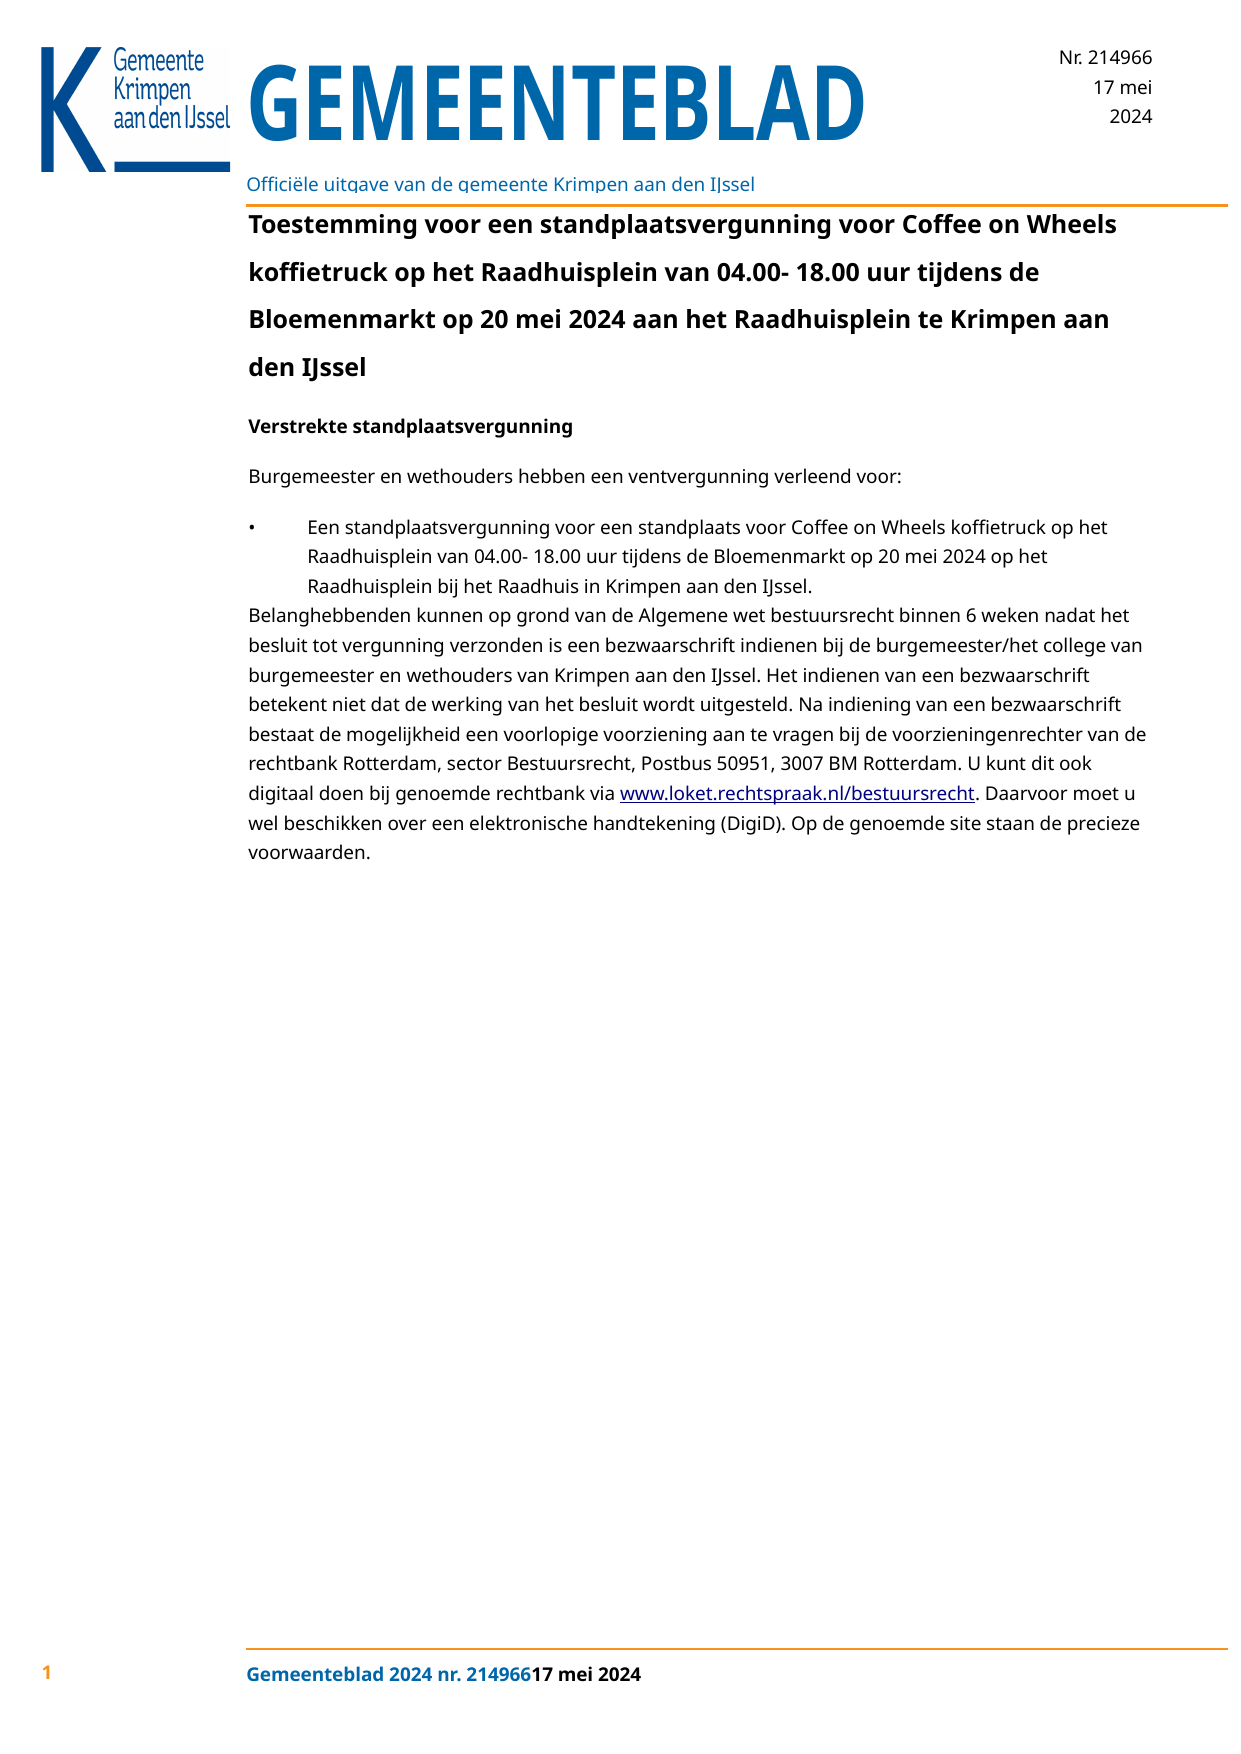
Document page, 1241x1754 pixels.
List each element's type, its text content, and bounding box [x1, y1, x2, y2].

text Verstrekte standplaatsvergunning [248, 413, 1152, 439]
text Toestemming voor een standplaatsvergunning voor Coffee on Wheels koffietruck op het Raadhuisplein van 04.00- 18.00 uur tijdens de Bloemenmarkt op 20 mei 2024 aan het Raadhuisplein te Krimpen aan den IJssel [248, 207, 1152, 384]
text Belanghebbenden kunnen op grond van de Algemene wet bestuursrecht binnen 6 weken nadat het besluit tot vergunning verzonden is een bezwaarschrift indienen bij de burgemeester/het college van burgemeester en wethouders van Krimpen aan den IJssel. Het indienen van een bezwaarschrift betekent niet dat de werking van het besluit wordt uitgesteld. Na indiening van een bezwaarschrift bestaat de mogelijkheid een voorlopige voorziening aan te vragen bij de voorzieningenrechter van de rechtbank Rotterdam, sector Bestuursrecht, Postbus 50951, 3007 BM Rotterdam. U kunt dit ook digitaal doen bij genoemde rechtbank via www.loket.rechtspraak.nl/bestuursrecht. Daarvoor moet u wel beschikken over een elektronische handtekening (DigiD). Op de genoemde site staan de precieze voorwaarden. [248, 603, 1152, 865]
list Een standplaatsvergunning voor een standplaats voor Coffee on Wheels koffietruck op het Raadhuisplein van 04.00- 18.00 uur tijdens de Bloemenmarkt op 20 mei 2024 op het Raadhuisplein bij het Raadhuis in Krimpen aan den IJssel. [248, 514, 1152, 599]
picture [41, 47, 231, 172]
text Burgemeester en wethouders hebben een ventvergunning verleend voor: [248, 463, 1152, 489]
